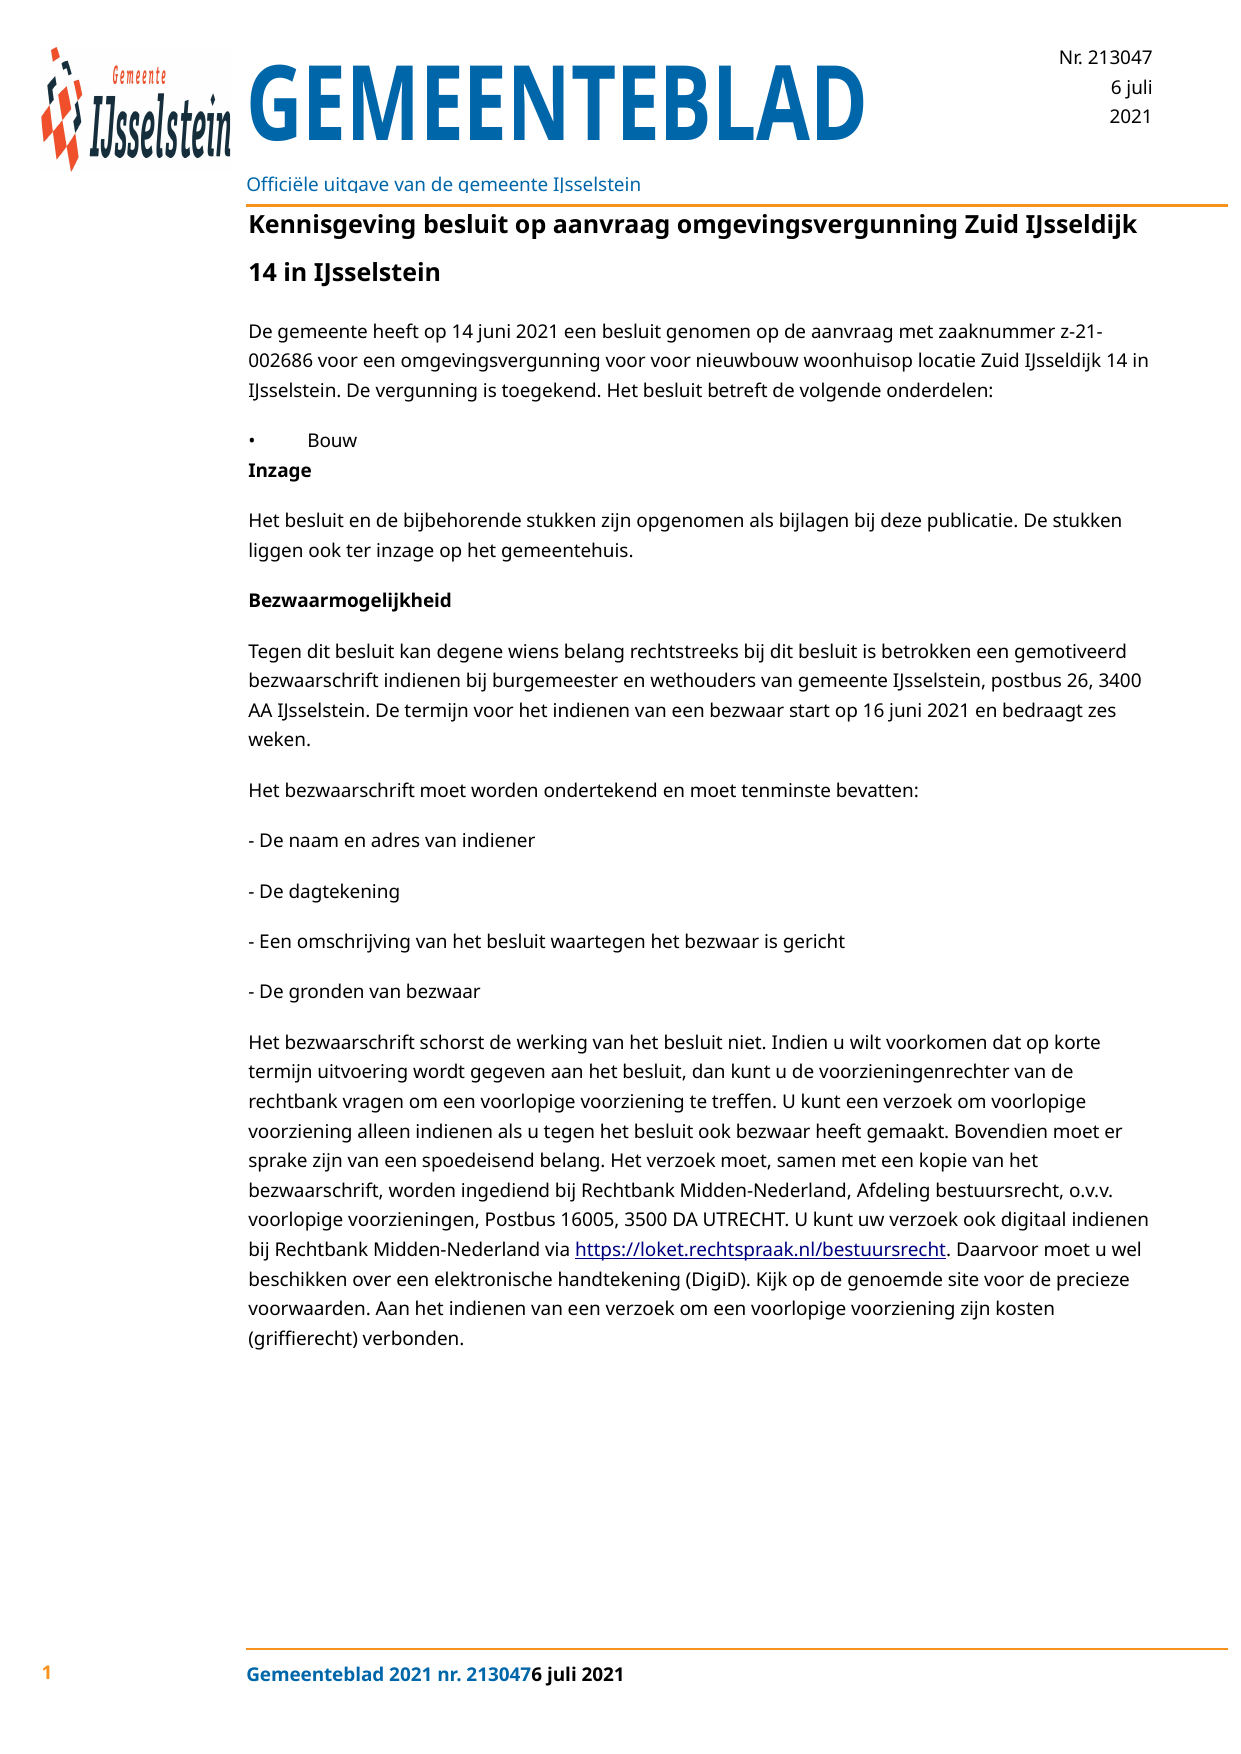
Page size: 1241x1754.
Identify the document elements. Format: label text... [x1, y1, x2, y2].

text - De dagtekening [248, 878, 1152, 904]
text - De naam en adres van indiener [248, 827, 1152, 853]
text De gemeente heeft op 14 juni 2021 een besluit genomen op de aanvraag met zaaknummer z-21-002686 voor een omgevingsvergunning voor voor nieuwbouw woonhuisop locatie Zuid IJsseldijk 14 in IJsselstein. De vergunning is toegekend. Het besluit betreft de volgende onderdelen: [248, 318, 1152, 403]
text Bezwaarmogelijkheid [248, 587, 1152, 613]
text Het bezwaarschrift schorst de werking van het besluit niet. Indien u wilt voorkomen dat op korte termijn uitvoering wordt gegeven aan het besluit, dan kunt u de voorzieningenrechter van de rechtbank vragen om een voorlopige voorziening te treffen. U kunt een verzoek om voorlopige voorziening alleen indienen als u tegen het besluit ook bezwaar heeft gemaakt. Bovendien moet er sprake zijn van een spoedeisend belang. Het verzoek moet, samen met een kopie van het bezwaarschrift, worden ingediend bij Rechtbank Midden-Nederland, Afdeling bestuursrecht, o.v.v. voorlopige voorzieningen, Postbus 16005, 3500 DA UTRECHT. U kunt uw verzoek ook digitaal indienen bij Rechtbank Midden-Nederland via https://loket.rechtspraak.nl/bestuursrecht. Daarvoor moet u wel beschikken over een elektronische handtekening (DigiD). Kijk op de genoemde site voor de precieze voorwaarden. Aan het indienen van een verzoek om een voorlopige voorziening zijn kosten (griffierecht) verbonden. [248, 1029, 1152, 1351]
picture [41, 47, 231, 172]
text Het besluit en de bijbehorende stukken zijn opgenomen als bijlagen bij deze publicatie. De stukken liggen ook ter inzage op het gemeentehuis. [248, 507, 1152, 563]
text Inzage [248, 457, 1152, 483]
text - Een omschrijving van het besluit waartegen het bezwaar is gericht [248, 928, 1152, 954]
list Bouw [248, 427, 1152, 453]
text Het bezwaarschrift moet worden ondertekend en moet tenminste bevatten: [248, 777, 1152, 803]
text Tegen dit besluit kan degene wiens belang rechtstreeks bij dit besluit is betrokken een gemotiveerd bezwaarschrift indienen bij burgemeester en wethouders van gemeente IJsselstein, postbus 26, 3400 AA IJsselstein. De termijn voor het indienen van een bezwaar start op 16 juni 2021 en bedraagt zes weken. [248, 638, 1152, 752]
text - De gronden van bezwaar [248, 979, 1152, 1004]
text Kennisgeving besluit op aanvraag omgevingsvergunning Zuid IJsseldijk 14 in IJsselstein [248, 207, 1152, 288]
